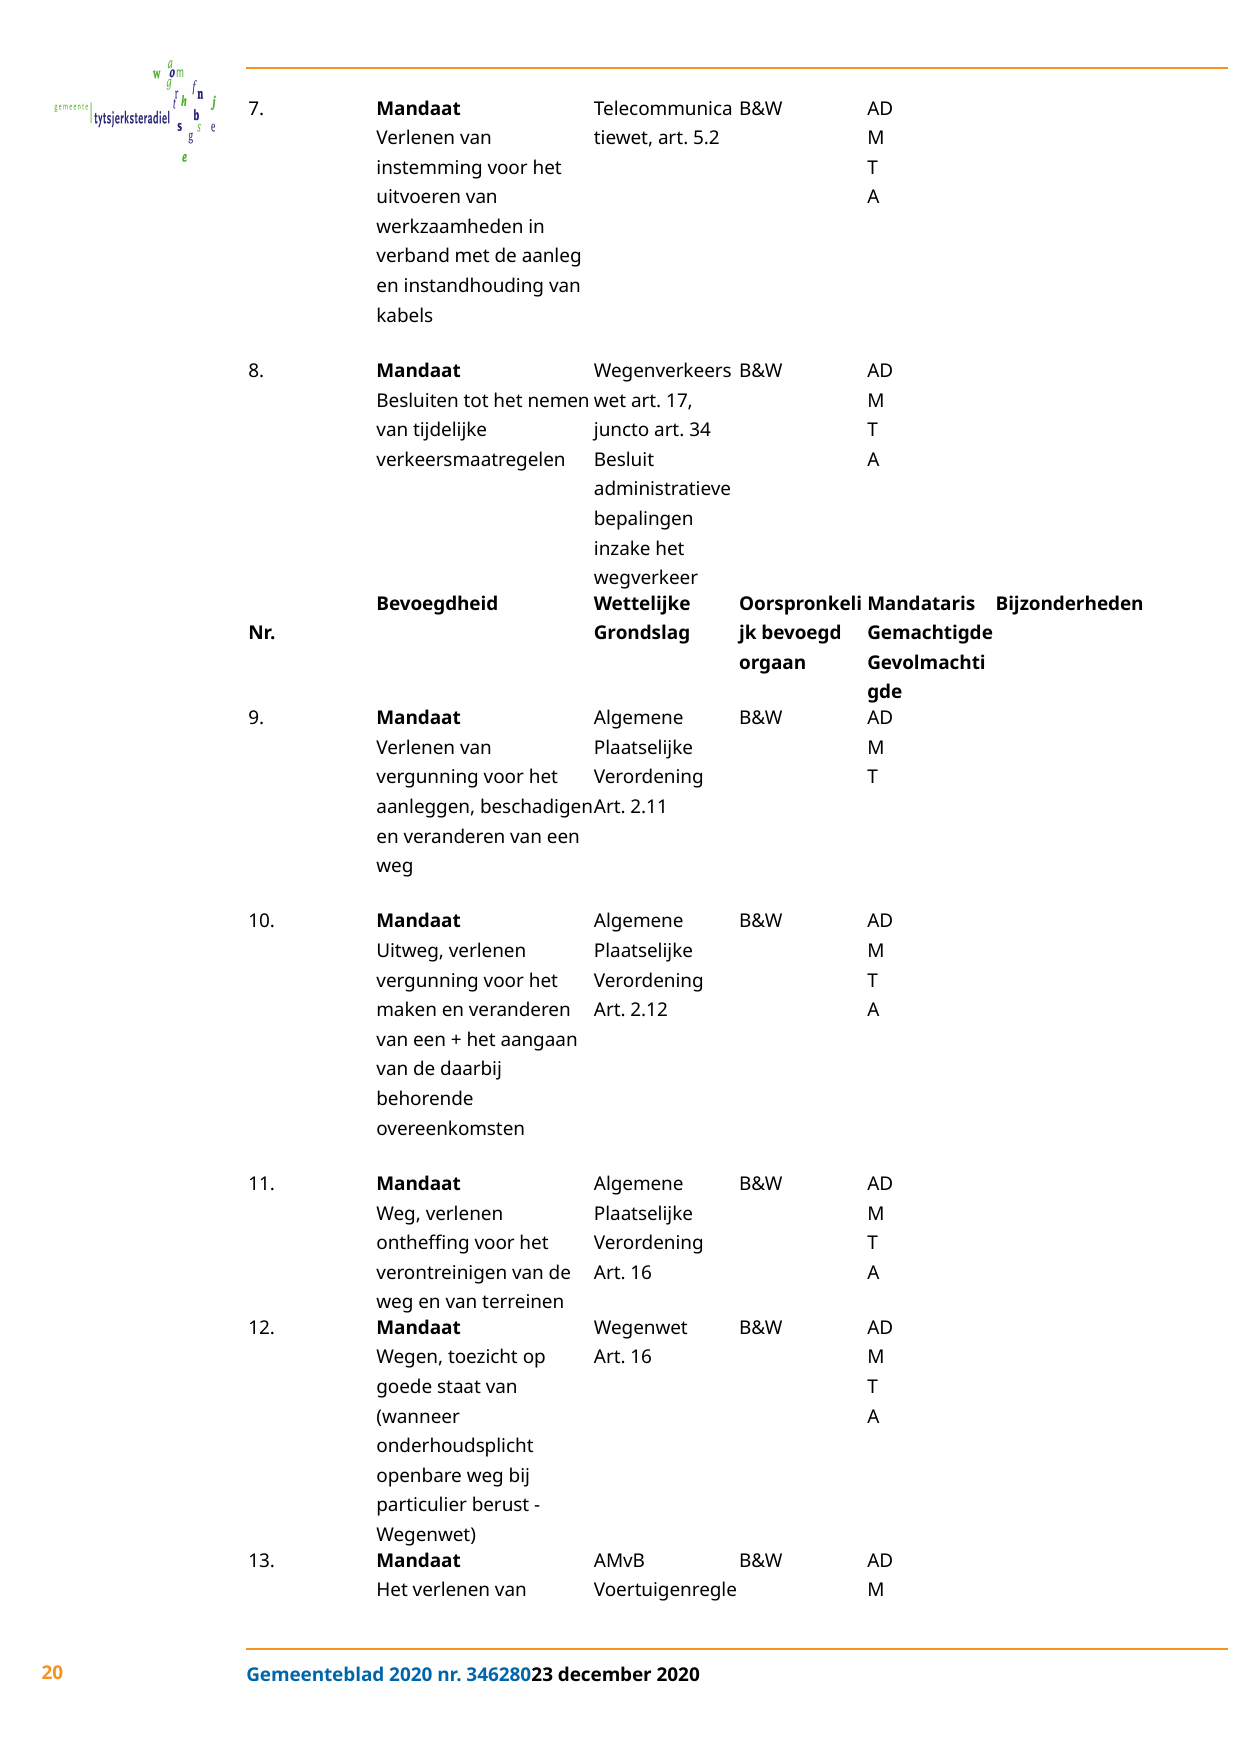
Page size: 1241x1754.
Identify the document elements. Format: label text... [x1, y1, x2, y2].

table_cell Algemene Plaatselijke Verordening Art. 2.11 [594, 705, 739, 908]
table_cell Algemene Plaatselijke Verordening Art. 16 [594, 1170, 739, 1314]
table_cell 9. [248, 705, 376, 908]
table_cell B&W [739, 1314, 867, 1547]
table_cell 10. [248, 908, 376, 1170]
table_cell Wegenverkeerswet art. 17, juncto art. 34 Besluit administratieve bepalingen inzake het wegverkeer [594, 357, 739, 590]
table_cell B&W [739, 1170, 867, 1314]
picture [41, 47, 231, 172]
table_cell AD M [867, 1547, 995, 1602]
table_cell Mandaat Verlenen van instemming voor het uitvoeren van werkzaamheden in verband met de aanleg en instandhouding van kabels [376, 95, 594, 357]
table_cell [995, 357, 1152, 590]
table_cell AD M T A [867, 908, 995, 1170]
table_cell 8. [248, 357, 376, 590]
table_cell AD M T A [867, 357, 995, 590]
table_cell Mandaat Weg, verlenen ontheffing voor het verontreinigen van de weg en van terreinen [376, 1170, 594, 1314]
table_cell Nr. [248, 590, 376, 704]
table_cell Mandaat Verlenen van vergunning voor het aanleggen, beschadigen en veranderen van een weg [376, 705, 594, 908]
table_cell 12. [248, 1314, 376, 1547]
table_cell AD M T A [867, 1170, 995, 1314]
table_cell AMvB Voertuigenregle [594, 1547, 739, 1602]
table_cell Mandataris Gemachtigde Gevolmachtigde [867, 590, 995, 704]
table_cell 11. [248, 1170, 376, 1314]
table_cell B&W [739, 908, 867, 1170]
table_cell Bijzonderheden [995, 590, 1152, 704]
table_cell Mandaat Het verlenen van [376, 1547, 594, 1602]
table_cell Oorspronkelijk bevoegd orgaan [739, 590, 867, 704]
table_cell AD M T [867, 705, 995, 908]
table_cell B&W [739, 95, 867, 357]
table_cell 13. [248, 1547, 376, 1602]
table_cell Bevoegdheid [376, 590, 594, 704]
table_cell Mandaat Wegen, toezicht op goede staat van (wanneer onderhoudsplicht openbare weg bij particulier berust - Wegenwet) [376, 1314, 594, 1547]
table_cell Mandaat Uitweg, verlenen vergunning voor het maken en veranderen van een + het aangaan van de daarbij behorende overeenkomsten [376, 908, 594, 1170]
table_cell [995, 1547, 1152, 1602]
table_cell [995, 908, 1152, 1170]
table_cell Wegenwet Art. 16 [594, 1314, 739, 1547]
table_cell AD M T A [867, 1314, 995, 1547]
table_cell Telecommunicatiewet, art. 5.2 [594, 95, 739, 357]
table_cell AD M T A [867, 95, 995, 357]
table_cell B&W [739, 705, 867, 908]
table_cell Mandaat Besluiten tot het nemen van tijdelijke verkeersmaatregelen [376, 357, 594, 590]
table_cell Algemene Plaatselijke Verordening Art. 2.12 [594, 908, 739, 1170]
table_cell B&W [739, 1547, 867, 1602]
table_cell B&W [739, 357, 867, 590]
table_cell [995, 1314, 1152, 1547]
table_cell 7. [248, 95, 376, 357]
table_cell [995, 95, 1152, 357]
table_cell [995, 1170, 1152, 1314]
table_cell Wettelijke Grondslag [594, 590, 739, 704]
table_cell [995, 705, 1152, 908]
